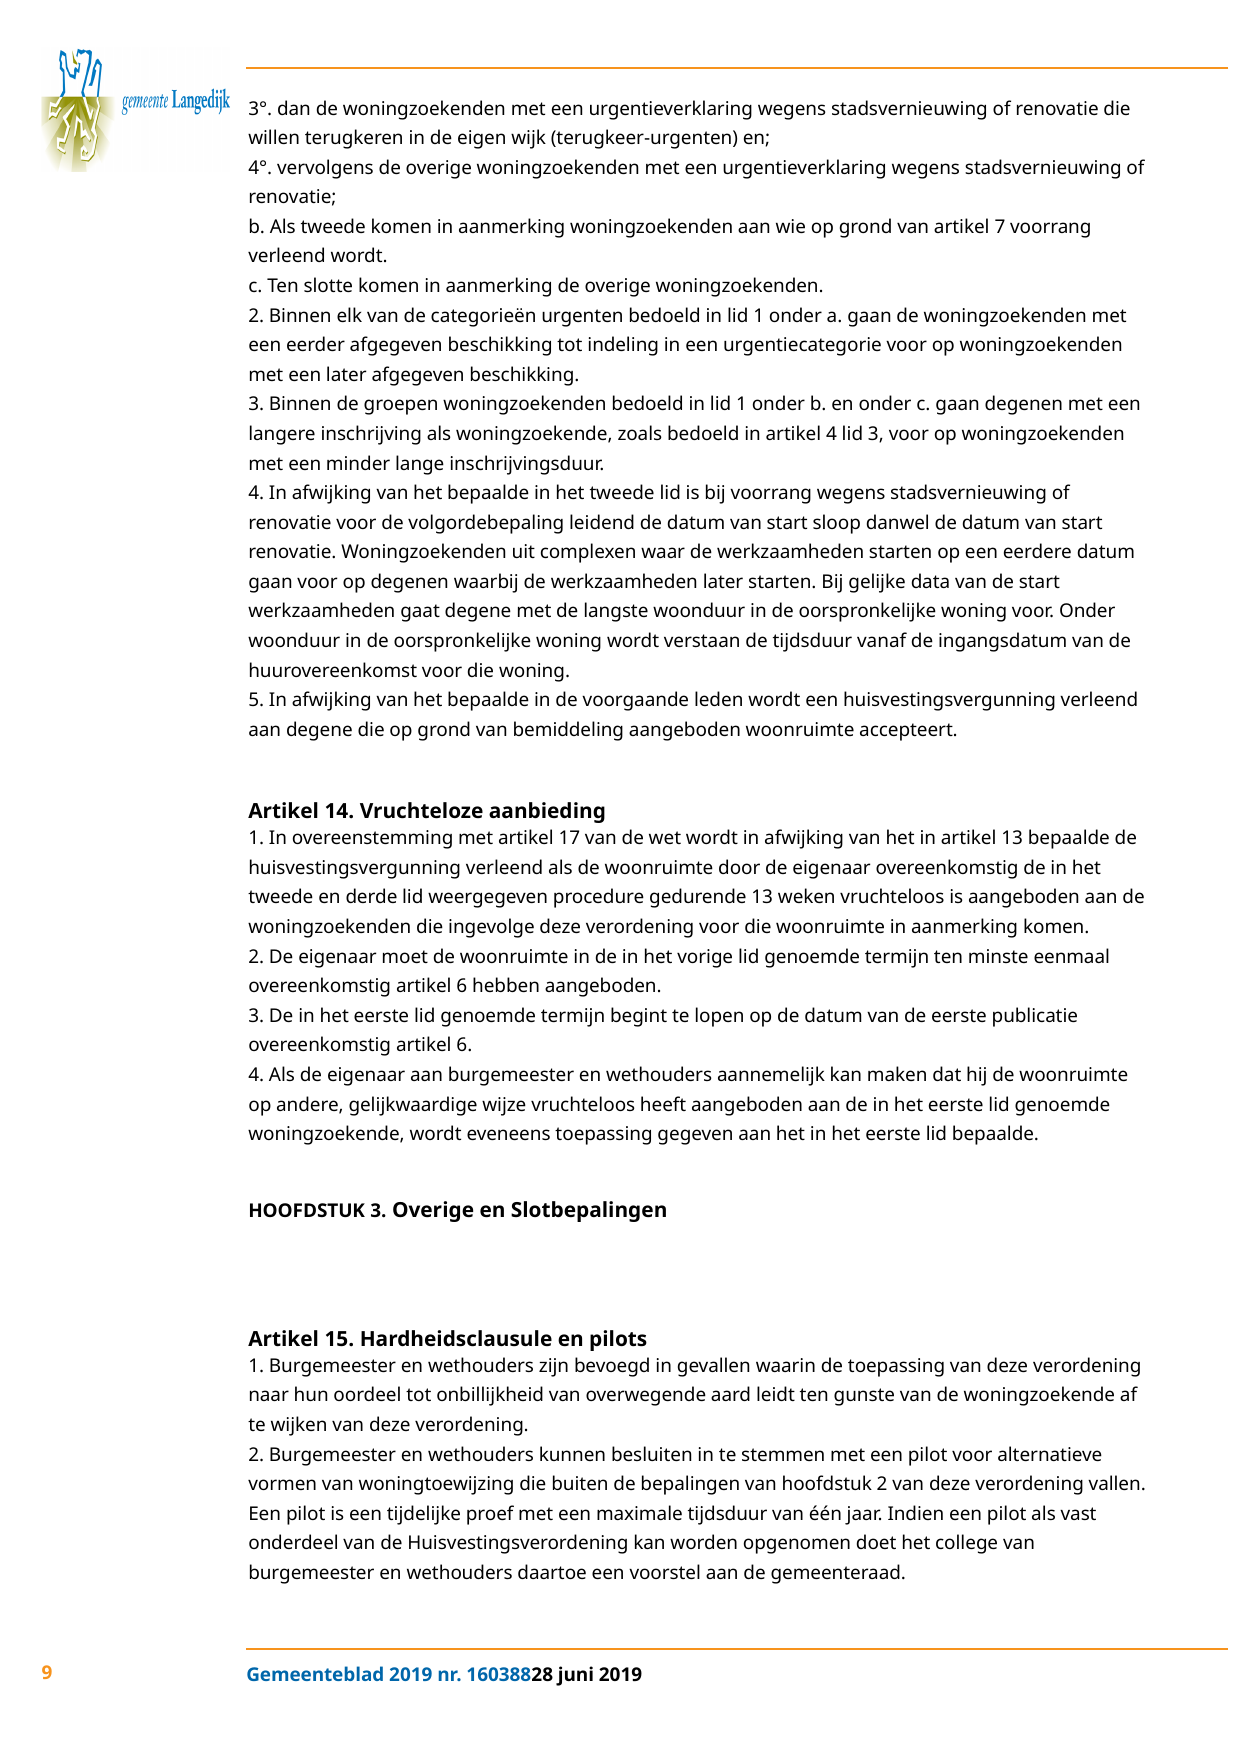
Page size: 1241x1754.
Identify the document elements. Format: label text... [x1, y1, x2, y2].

text 4. Als de eigenaar aan burgemeester en wethouders aannemelijk kan maken dat hij de woonruimte op andere, gelijkwaardige wijze vruchteloos heeft aangeboden aan de in het eerste lid genoemde woningzoekende, wordt eveneens toepassing gegeven aan het in het eerste lid bepaalde. [248, 1061, 1152, 1146]
text 3. Binnen de groepen woningzoekenden bedoeld in lid 1 onder b. en onder c. gaan degenen met een langere inschrijving als woningzoekende, zoals bedoeld in artikel 4 lid 3, voor op woningzoekenden met een minder lange inschrijvingsduur. [248, 391, 1152, 476]
text Artikel 15. Hardheidsclausule en pilots [248, 1324, 1152, 1352]
text b. Als tweede komen in aanmerking woningzoekenden aan wie op grond van artikel 7 voorrang verleend wordt. [248, 213, 1152, 268]
text 4. In afwijking van het bepaalde in het tweede lid is bij voorrang wegens stadsvernieuwing of renovatie voor de volgordebepaling leidend de datum van start sloop danwel de datum van start renovatie. Woningzoekenden uit complexen waar de werkzaamheden starten op een eerdere datum gaan voor op degenen waarbij de werkzaamheden later starten. Bij gelijke data van de start werkzaamheden gaat degene met de langste woonduur in de oorspronkelijke woning voor. Onder woonduur in de oorspronkelijke woning wordt verstaan de tijdsduur vanaf de ingangsdatum van de huurovereenkomst voor die woning. [248, 479, 1152, 683]
text 5. In afwijking van het bepaalde in de voorgaande leden wordt een huisvestingsvergunning verleend aan degene die op grond van bemiddeling aangeboden woonruimte accepteert. [248, 686, 1152, 742]
text 2. Binnen elk van de categorieën urgenten bedoeld in lid 1 onder a. gaan de woningzoekenden met een eerder afgegeven beschikking tot indeling in een urgentiecategorie voor op woningzoekenden met een later afgegeven beschikking. [248, 302, 1152, 387]
text Artikel 14. Vruchteloze aanbieding [248, 796, 1152, 824]
picture [41, 47, 231, 172]
text HOOFDSTUK 3. Overige en Slotbepalingen [248, 1196, 1152, 1224]
text 3°. dan de woningzoekenden met een urgentieverklaring wegens stadsvernieuwing of renovatie die willen terugkeren in de eigen wijk (terugkeer-urgenten) en; [248, 95, 1152, 150]
text 2. De eigenaar moet de woonruimte in de in het vorige lid genoemde termijn ten minste eenmaal overeenkomstig artikel 6 hebben aangeboden. [248, 943, 1152, 998]
text 2. Burgemeester en wethouders kunnen besluiten in te stemmen met een pilot voor alternatieve vormen van woningtoewijzing die buiten de bepalingen van hoofdstuk 2 van deze verordening vallen. Een pilot is een tijdelijke proef met een maximale tijdsduur van één jaar. Indien een pilot als vast onderdeel van de Huisvestingsverordening kan worden opgenomen doet het college van burgemeester en wethouders daartoe een voorstel aan de gemeenteraad. [248, 1441, 1152, 1585]
text 1. In overeenstemming met artikel 17 van de wet wordt in afwijking van het in artikel 13 bepaalde de huisvestingsvergunning verleend als de woonruimte door de eigenaar overeenkomstig de in het tweede en derde lid weergegeven procedure gedurende 13 weken vruchteloos is aangeboden aan de woningzoekenden die ingevolge deze verordening voor die woonruimte in aanmerking komen. [248, 824, 1152, 939]
text 4°. vervolgens de overige woningzoekenden met een urgentieverklaring wegens stadsvernieuwing of renovatie; [248, 154, 1152, 209]
text 1. Burgemeester en wethouders zijn bevoegd in gevallen waarin de toepassing van deze verordening naar hun oordeel tot onbillijkheid van overwegende aard leidt ten gunste van de woningzoekende af te wijken van deze verordening. [248, 1352, 1152, 1437]
text c. Ten slotte komen in aanmerking de overige woningzoekenden. [248, 272, 1152, 298]
text 3. De in het eerste lid genoemde termijn begint te lopen op de datum van de eerste publicatie overeenkomstig artikel 6. [248, 1002, 1152, 1057]
